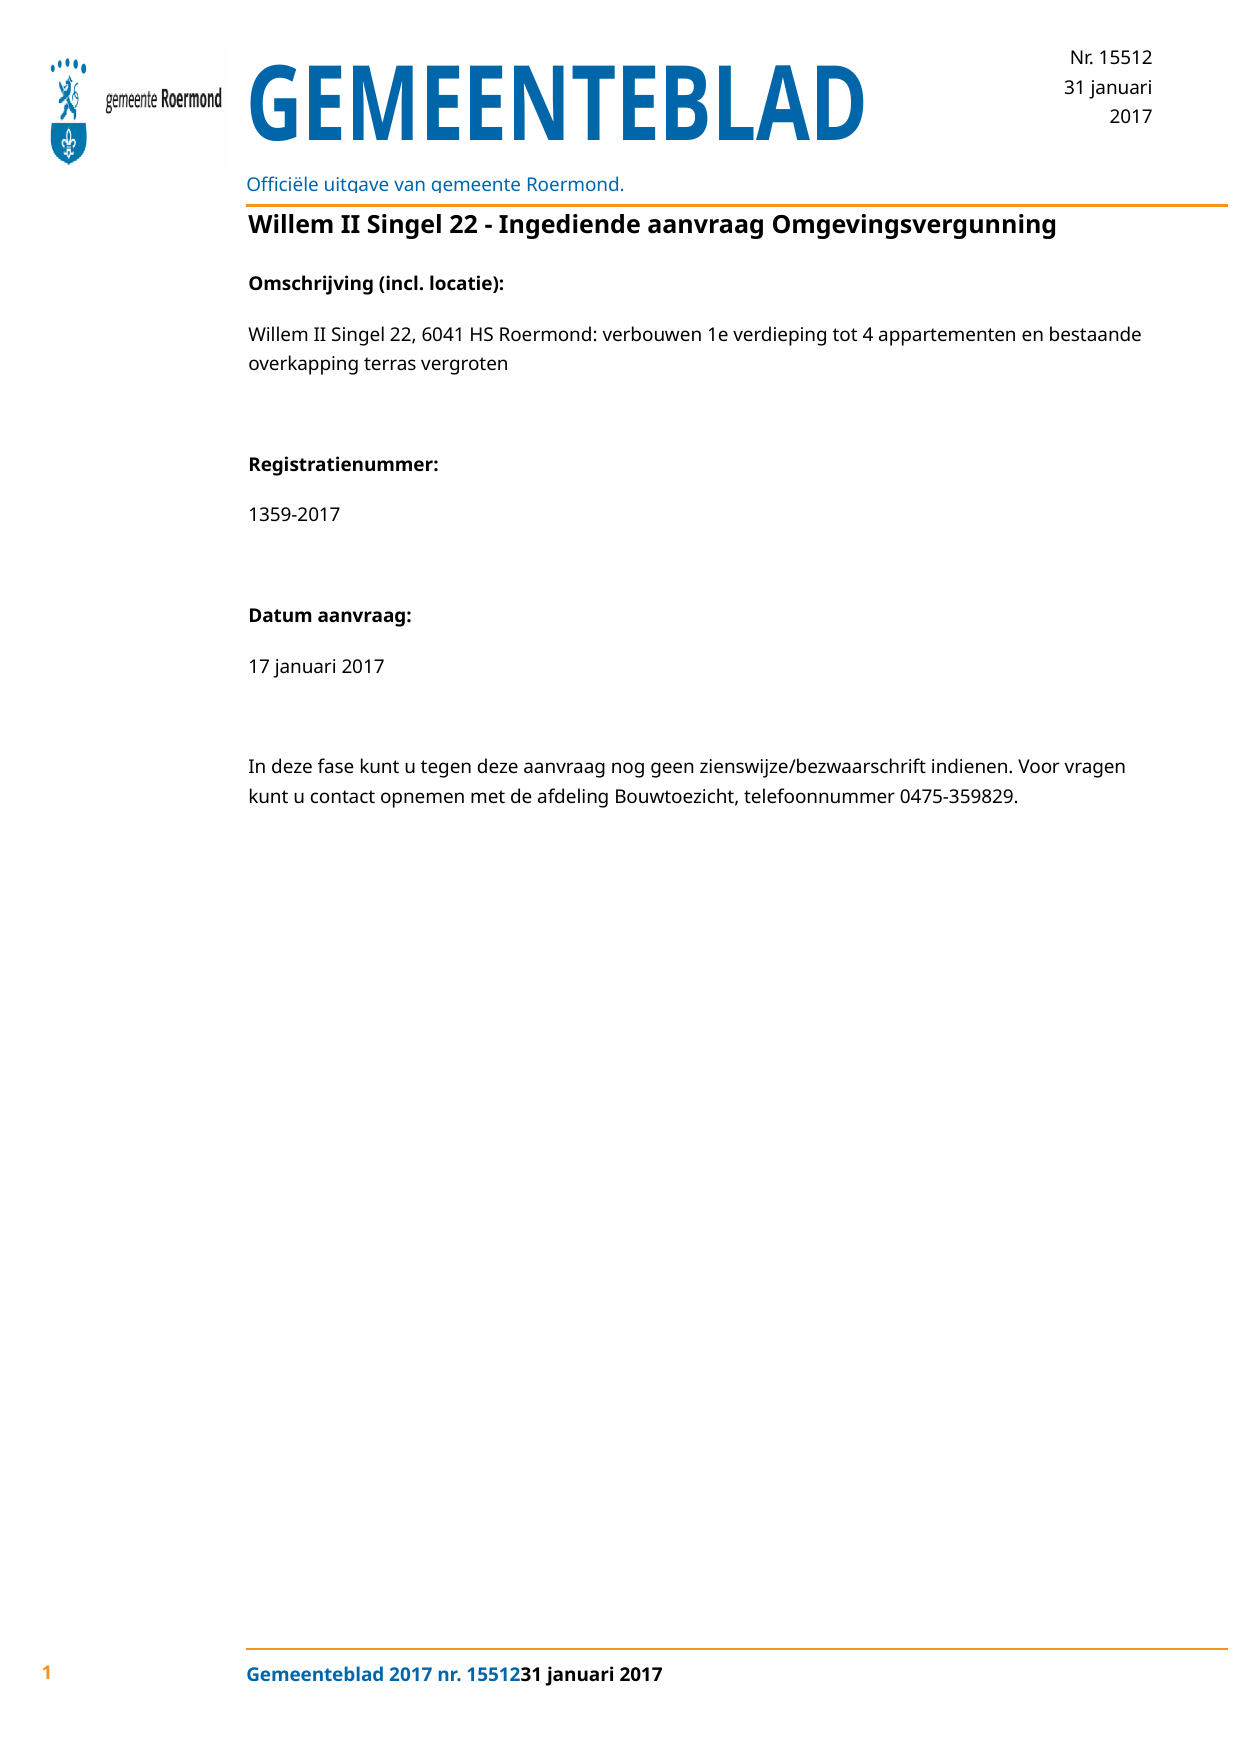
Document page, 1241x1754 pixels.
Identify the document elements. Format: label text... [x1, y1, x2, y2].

text In deze fase kunt u tegen deze aanvraag nog geen zienswijze/bezwaarschrift indienen. Voor vragen kunt u contact opnemen met de afdeling Bouwtoezicht, telefoonnummer 0475-359829. [248, 754, 1152, 809]
text Registratienummer: [248, 451, 1152, 477]
text Datum aanvraag: [248, 602, 1152, 628]
text Omschrijving (incl. locatie): [248, 270, 1152, 296]
text 17 januari 2017 [248, 653, 1152, 678]
picture [41, 47, 231, 172]
text Willem II Singel 22, 6041 HS Roermond: verbouwen 1e verdieping tot 4 appartementen en bestaande overkapping terras vergroten [248, 321, 1152, 376]
text 1359-2017 [248, 502, 1152, 527]
text Willem II Singel 22 - Ingediende aanvraag Omgevingsvergunning [248, 207, 1152, 241]
